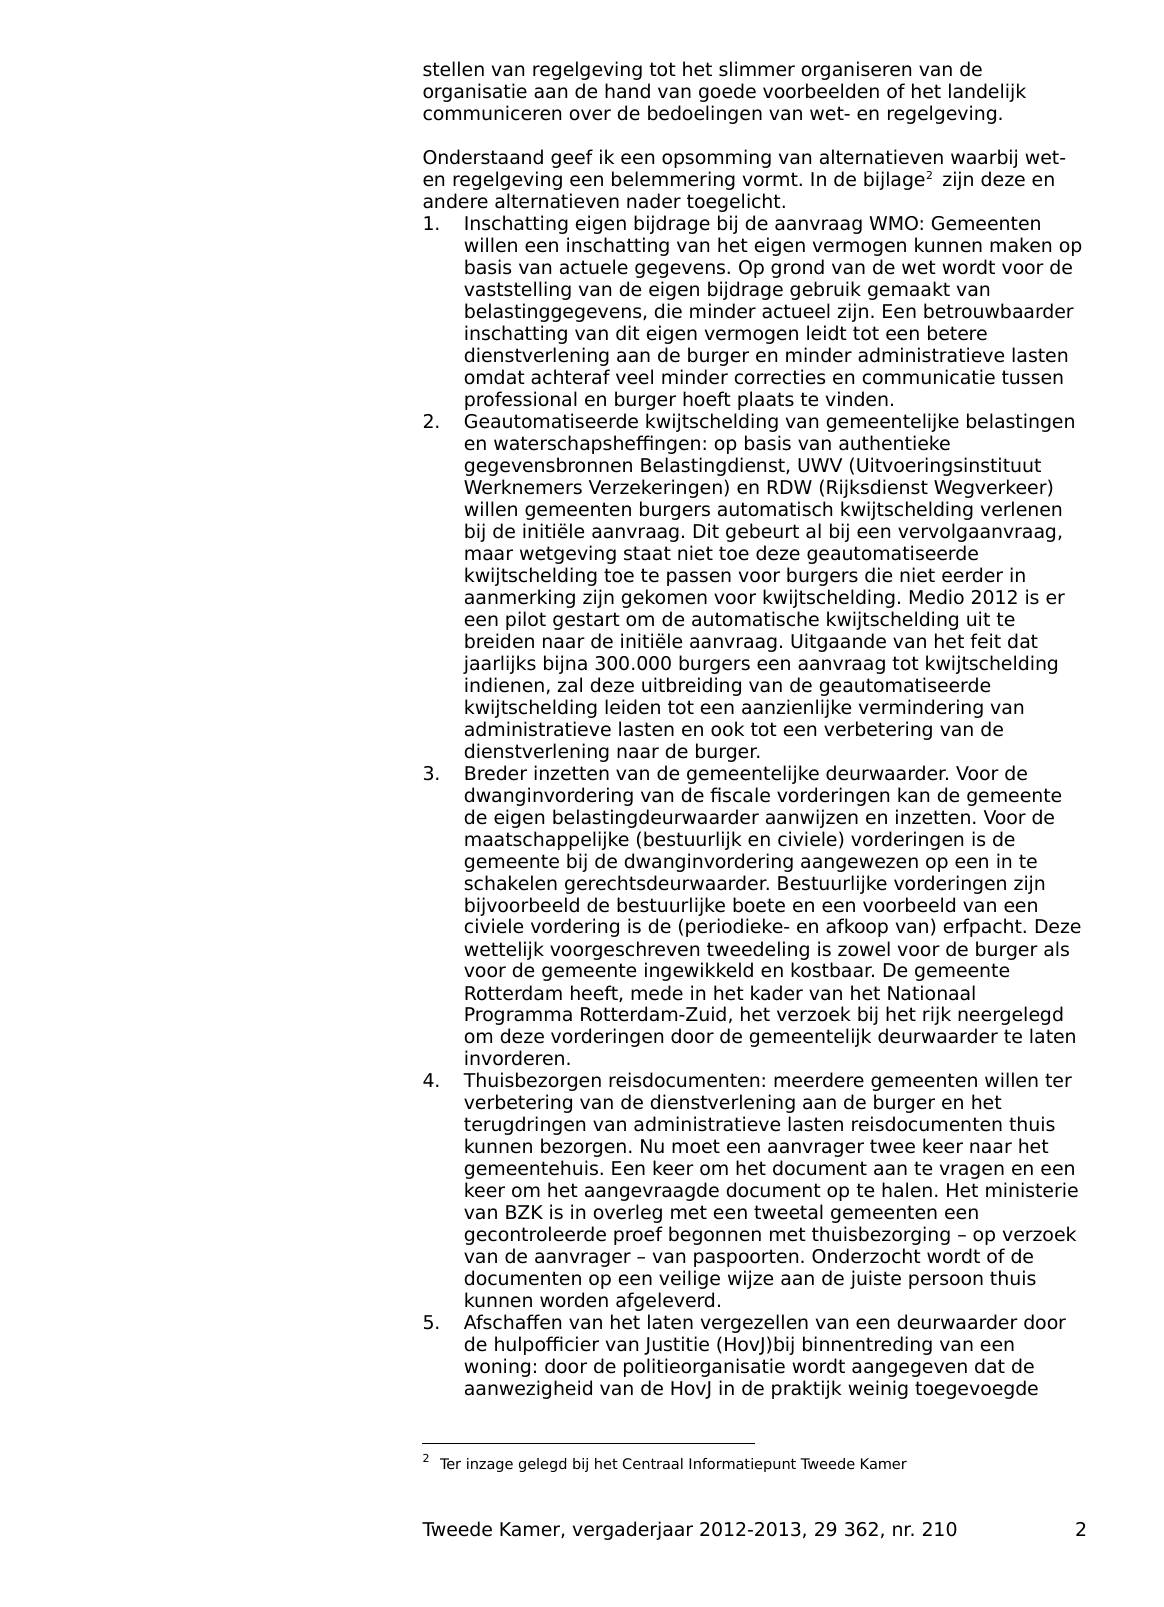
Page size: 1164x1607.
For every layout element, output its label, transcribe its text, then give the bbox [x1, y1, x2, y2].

text 4. Thuisbezorgen reisdocumenten: meerdere gemeenten willen ter verbetering van de dienstverlening aan de burger en het terugdringen van administratieve lasten reisdocumenten thuis kunnen bezorgen. Nu moet een aanvrager twee keer naar het gemeentehuis. Een keer om het document aan te vragen en een keer om het aangevraagde document op te halen. Het ministerie van BZK is in overleg met een tweetal gemeenten een gecontroleerde proef begonnen met thuisbezorging – op verzoek van de aanvrager – van paspoorten. Onderzocht wordt of de documenten op een veilige wijze aan de juiste persoon thuis kunnen worden afgeleverd. [422, 1070, 1087, 1312]
text 5. Afschaffen van het laten vergezellen van een deurwaarder door de hulpofficier van Justitie (HovJ)bij binnentreding van een woning: door de politieorganisatie wordt aangegeven dat de aanwezigheid van de HovJ in de praktijk weinig toegevoegde [422, 1312, 1087, 1400]
text Ter inzage gelegd bij het Centraal Informatiepunt Tweede Kamer [422, 1452, 1087, 1474]
text stellen van regelgeving tot het slimmer organiseren van de organisatie aan de hand van goede voorbeelden of het landelijk communiceren over de bedoelingen van wet- en regelgeving. [422, 59, 1087, 125]
text 2. Geautomatiseerde kwijtschelding van gemeentelijke belastingen en waterschapsheffingen: op basis van authentieke gegevensbronnen Belastingdienst, UWV (Uitvoeringsinstituut Werknemers Verzekeringen) en RDW (Rijksdienst Wegverkeer) willen gemeenten burgers automatisch kwijtschelding verlenen bij de initiële aanvraag. Dit gebeurt al bij een vervolgaanvraag, maar wetgeving staat niet toe deze geautomatiseerde kwijtschelding toe te passen voor burgers die niet eerder in aanmerking zijn gekomen voor kwijtschelding. Medio 2012 is er een pilot gestart om de automatische kwijtschelding uit te breiden naar de initiële aanvraag. Uitgaande van het feit dat jaarlijks bijna 300.000 burgers een aanvraag tot kwijtschelding indienen, zal deze uitbreiding van de geautomatiseerde kwijtschelding leiden tot een aanzienlijke vermindering van administratieve lasten en ook tot een verbetering van de dienstverlening naar de burger. [422, 411, 1087, 763]
text 1. Inschatting eigen bijdrage bij de aanvraag WMO: Gemeenten willen een inschatting van het eigen vermogen kunnen maken op basis van actuele gegevens. Op grond van de wet wordt voor de vaststelling van de eigen bijdrage gebruik gemaakt van belastinggegevens, die minder actueel zijn. Een betrouwbaarder inschatting van dit eigen vermogen leidt tot een betere dienstverlening aan de burger en minder administratieve lasten omdat achteraf veel minder correcties en communicatie tussen professional en burger hoeft plaats te vinden. [422, 213, 1087, 411]
text Onderstaand geef ik een opsomming van alternatieven waarbij wet- en regelgeving een belemmering vormt. In de bijlage zijn deze en andere alternatieven nader toegelicht. [422, 147, 1087, 213]
text 3. Breder inzetten van de gemeentelijke deurwaarder. Voor de dwanginvordering van de fiscale vorderingen kan de gemeente de eigen belastingdeurwaarder aanwijzen en inzetten. Voor de maatschappelijke (bestuurlijk en civiele) vorderingen is de gemeente bij de dwanginvordering aangewezen op een in te schakelen gerechtsdeurwaarder. Bestuurlijke vorderingen zijn bijvoorbeeld de bestuurlijke boete en een voorbeeld van een civiele vordering is de (periodieke- en afkoop van) erfpacht. Deze wettelijk voorgeschreven tweedeling is zowel voor de burger als voor de gemeente ingewikkeld en kostbaar. De gemeente Rotterdam heeft, mede in het kader van het Nationaal Programma Rotterdam-Zuid, het verzoek bij het rijk neergelegd om deze vorderingen door de gemeentelijk deurwaarder te laten invorderen. [422, 763, 1087, 1070]
